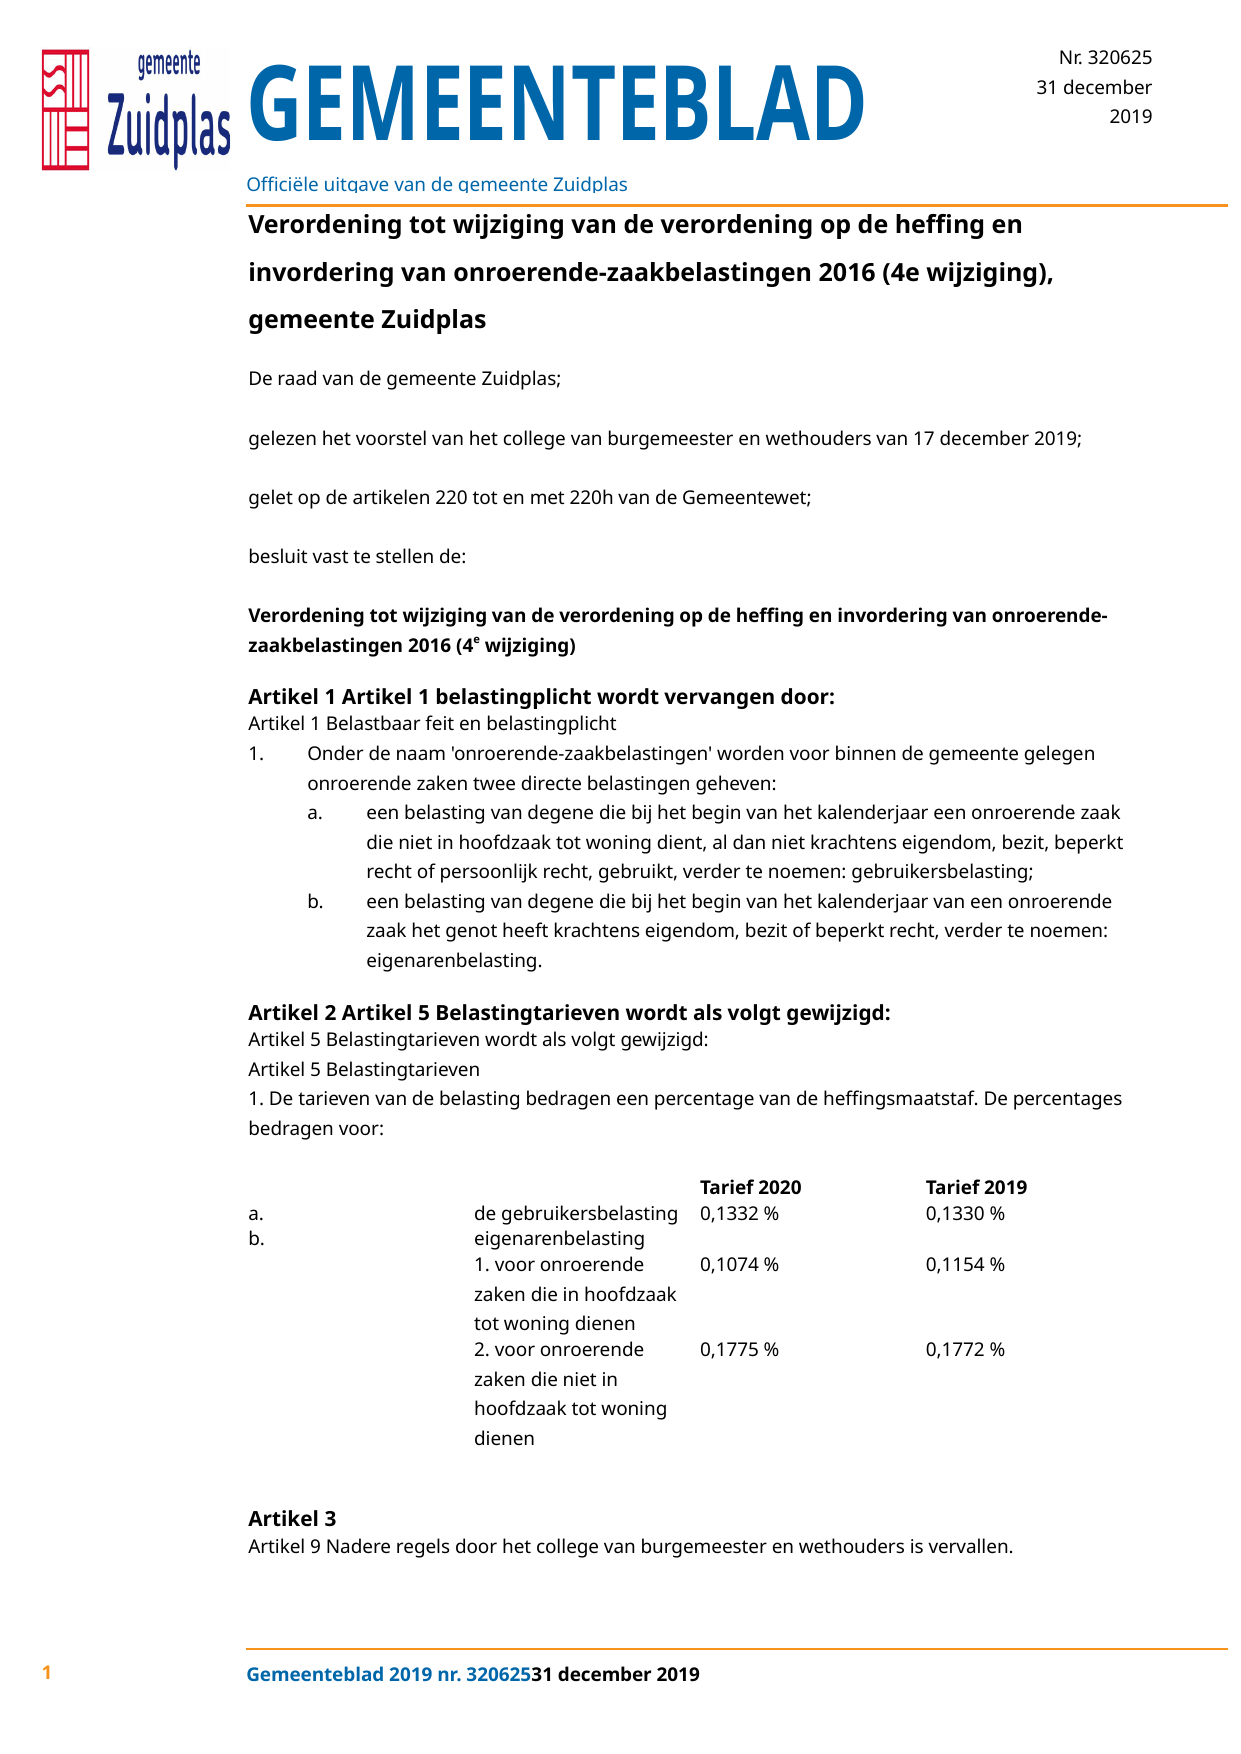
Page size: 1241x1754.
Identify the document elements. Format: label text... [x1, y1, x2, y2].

table_cell 0,1775 % [700, 1336, 926, 1451]
text besluit vast te stellen de: [248, 543, 1152, 569]
table_cell 0,1330 % [926, 1200, 1152, 1226]
table_cell [926, 1226, 1152, 1251]
table_cell [248, 1251, 474, 1336]
table_header [474, 1174, 700, 1200]
table_header Tarief 2019 [926, 1174, 1152, 1200]
table_cell [700, 1226, 926, 1251]
table_cell [248, 1336, 474, 1451]
list Onder de naam 'onroerende-zaakbelastingen' worden voor binnen de gemeente gelegen onroerende zaken twee directe belastingen geheven: [248, 740, 1152, 796]
text gelet op de artikelen 220 tot en met 220h van de Gemeentewet; [248, 484, 1152, 509]
table_cell 0,1332 % [700, 1200, 926, 1226]
list een belasting van degene die bij het begin van het kalenderjaar een onroerende zaak die niet in hoofdzaak tot woning dient, al dan niet krachtens eigendom, bezit, beperkt recht of persoonlijk recht, gebruikt, verder te noemen: gebruikersbelasting; [307, 799, 1152, 884]
table_header Tarief 2020 [700, 1174, 926, 1200]
picture [41, 47, 231, 172]
list een belasting van degene die bij het begin van het kalenderjaar van een onroerende zaak het genot heeft krachtens eigendom, bezit of beperkt recht, verder te noemen: eigenarenbelasting. [307, 888, 1152, 973]
text Artikel 1 Belastbaar feit en belastingplicht [248, 711, 1152, 736]
text Artikel 2 Artikel 5 Belastingtarieven wordt als volgt gewijzigd: [248, 998, 1152, 1026]
text Artikel 1 Artikel 1 belastingplicht wordt vervangen door: [248, 682, 1152, 711]
table_cell 1. voor onroerende zaken die in hoofdzaak tot woning dienen [474, 1251, 700, 1336]
table_cell b. [248, 1226, 474, 1251]
table_cell 2. voor onroerende zaken die niet in hoofdzaak tot woning dienen [474, 1336, 700, 1451]
text Artikel 9 Nadere regels door het college van burgemeester en wethouders is vervallen. [248, 1533, 1152, 1558]
table_cell 0,1154 % [926, 1251, 1152, 1336]
table_cell de gebruikersbelasting [474, 1200, 700, 1226]
table_cell 0,1772 % [926, 1336, 1152, 1451]
text Verordening tot wijziging van de verordening op de heffing en invordering van onroerende-zaakbelastingen 2016 (4e wijziging), gemeente Zuidplas [248, 207, 1152, 336]
text De raad van de gemeente Zuidplas; [248, 366, 1152, 391]
text Verordening tot wijziging van de verordening op de heffing en invordering van onroerende-zaakbelastingen 2016 (4e wijziging) [248, 602, 1152, 657]
text Artikel 5 Belastingtarieven wordt als volgt gewijzigd: [248, 1026, 1152, 1052]
text 1. De tarieven van de belasting bedragen een percentage van de heffingsmaatstaf. De percentages bedragen voor: [248, 1085, 1152, 1141]
table_cell eigenarenbelasting [474, 1226, 700, 1251]
table_header [248, 1174, 474, 1200]
table_cell a. [248, 1200, 474, 1226]
table_cell 0,1074 % [700, 1251, 926, 1336]
text Artikel 3 [248, 1504, 1152, 1533]
text gelezen het voorstel van het college van burgemeester en wethouders van 17 december 2019; [248, 425, 1152, 450]
text Artikel 5 Belastingtarieven [248, 1056, 1152, 1081]
